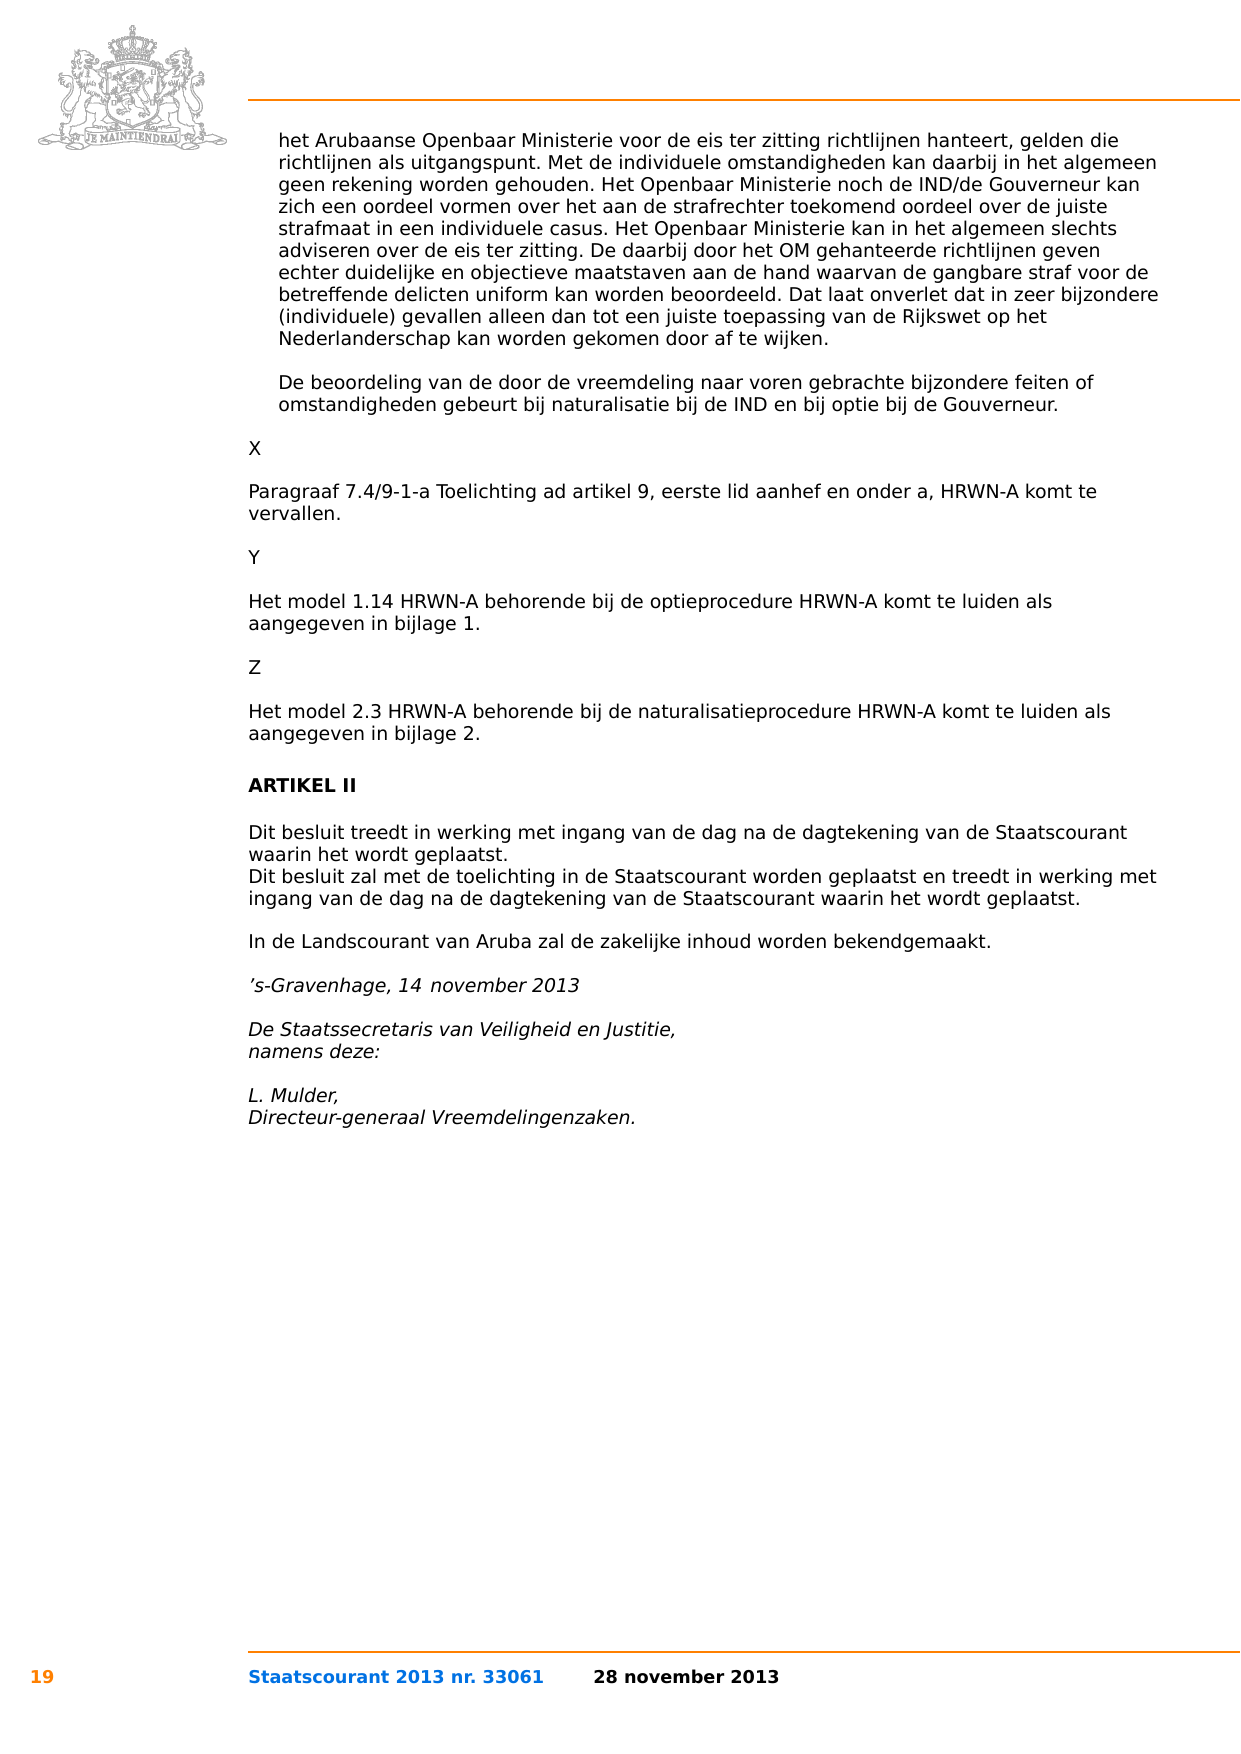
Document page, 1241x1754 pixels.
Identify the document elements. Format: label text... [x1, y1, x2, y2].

text De Staatssecretaris van Veiligheid en Justitie, namens deze: L. Mulder, Directeur-generaal Vreemdelingenzaken. [248, 1019, 1163, 1129]
text X [248, 437, 1163, 459]
text Y [248, 547, 1163, 569]
text De beoordeling van de door de vreemdeling naar voren gebrachte bijzondere feiten of omstandigheden gebeurt bij naturalisatie bij de IND en bij optie bij de Gouverneur. [278, 372, 1163, 416]
text Dit besluit treedt in werking met ingang van de dag na de dagtekening van de Staatscourant waarin het wordt geplaatst. [248, 822, 1163, 866]
text In de Landscourant van Aruba zal de zakelijke inhoud worden bekendgemaakt. [248, 931, 1163, 953]
text het Arubaanse Openbaar Ministerie voor de eis ter zitting richtlijnen hanteert, gelden die richtlijnen als uitgangspunt. Met de individuele omstandigheden kan daarbij in het algemeen geen rekening worden gehouden. Het Openbaar Ministerie noch de IND/de Gouverneur kan zich een oordeel vormen over het aan de strafrechter toekomend oordeel over de juiste strafmaat in een individuele casus. Het Openbaar Ministerie kan in het algemeen slechts adviseren over de eis ter zitting. De daarbij door het OM gehanteerde richtlijnen geven echter duidelijke en objectieve maatstaven aan de hand waarvan de gangbare straf voor de betreffende delicten uniform kan worden beoordeeld. Dat laat onverlet dat in zeer bijzondere (individuele) gevallen alleen dan tot een juiste toepassing van de Rijkswet op het Nederlanderschap kan worden gekomen door af te wijken. [278, 130, 1163, 350]
text Dit besluit zal met de toelichting in de Staatscourant worden geplaatst en treedt in werking met ingang van de dag na de dagtekening van de Staatscourant waarin het wordt geplaatst. [248, 866, 1163, 909]
picture [38, 25, 227, 150]
text Paragraaf 7.4/9-1-a Toelichting ad artikel 9, eerste lid aanhef en onder a, HRWN-A komt te vervallen. [248, 481, 1163, 525]
text Het model 1.14 HRWN-A behorende bij de optieprocedure HRWN-A komt te luiden als aangegeven in bijlage 1. [248, 591, 1163, 635]
text ’s-Gravenhage, 14 november 2013 [248, 975, 1163, 997]
text Het model 2.3 HRWN-A behorende bij de naturalisatieprocedure HRWN-A komt te luiden als aangegeven in bijlage 2. [248, 701, 1163, 744]
text Z [248, 657, 1163, 679]
subtitle ARTIKEL II [248, 774, 1163, 797]
